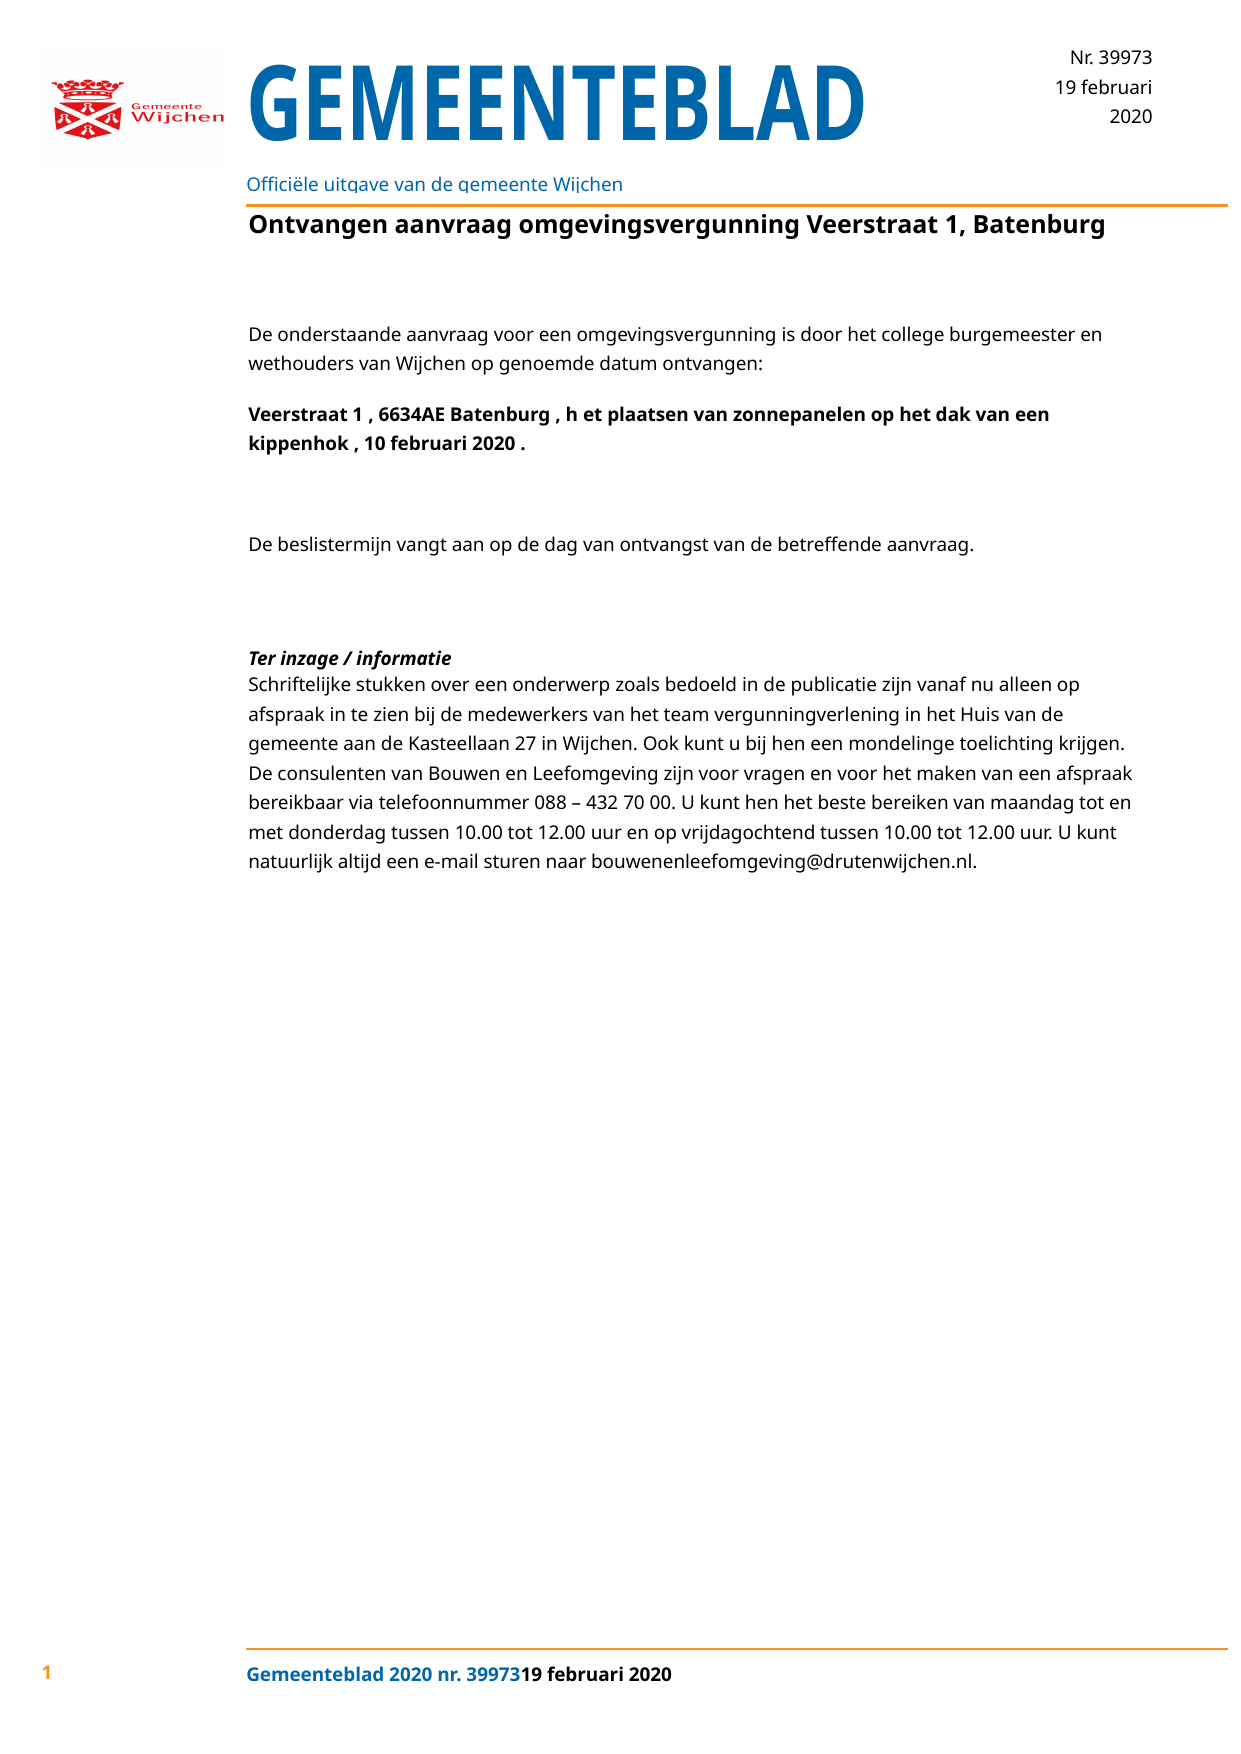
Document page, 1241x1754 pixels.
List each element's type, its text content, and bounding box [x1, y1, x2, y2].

text De beslistermijn vangt aan op de dag van ontvangst van de betreffende aanvraag. [248, 531, 1152, 557]
text De onderstaande aanvraag voor een omgevingsvergunning is door het college burgemeester en wethouders van Wijchen op genoemde datum ontvangen: [248, 321, 1152, 376]
picture [41, 47, 231, 172]
text Veerstraat 1 , 6634AE Batenburg , h et plaatsen van zonnepanelen op het dak van een kippenhok , 10 februari 2020 . [248, 401, 1152, 456]
text Ontvangen aanvraag omgevingsvergunning Veerstraat 1, Batenburg [248, 207, 1152, 241]
text Schriftelijke stukken over een onderwerp zoals bedoeld in de publicatie zijn vanaf nu alleen op afspraak in te zien bij de medewerkers van het team vergunningverlening in het Huis van de gemeente aan de Kasteellaan 27 in Wijchen. Ook kunt u bij hen een mondelinge toelichting krijgen. De consulenten van Bouwen en Leefomgeving zijn voor vragen en voor het maken van een afspraak bereikbaar via telefoonnummer 088 – 432 70 00. U kunt hen het beste bereiken van maandag tot en met donderdag tussen 10.00 tot 12.00 uur en op vrijdagochtend tussen 10.00 tot 12.00 uur. U kunt natuurlijk altijd een e-mail sturen naar bouwenenleefomgeving@drutenwijchen.nl. [248, 671, 1152, 874]
text Ter inzage / informatie [248, 646, 1152, 671]
